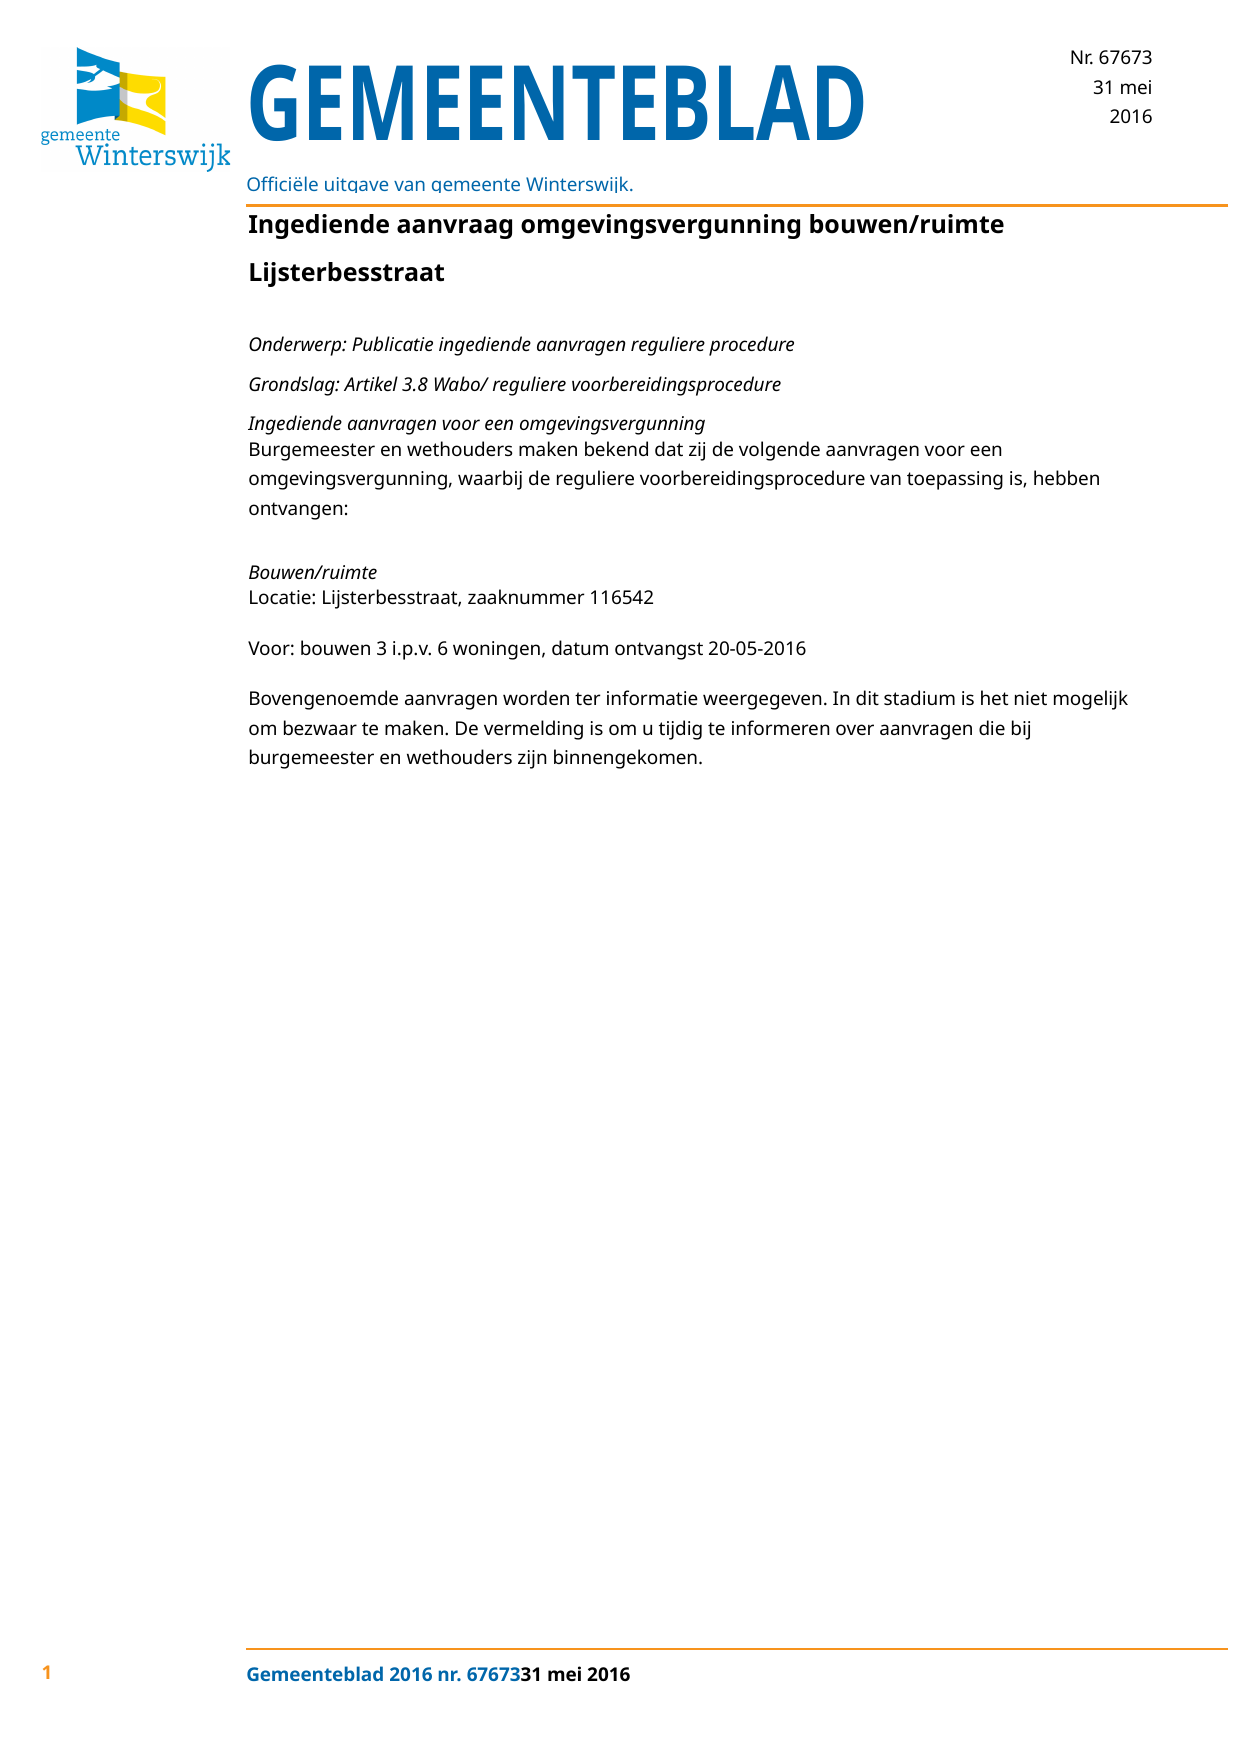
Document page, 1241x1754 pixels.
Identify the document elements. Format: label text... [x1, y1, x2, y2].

text Onderwerp: Publicatie ingediende aanvragen reguliere procedure [248, 331, 1152, 357]
text Ingediende aanvraag omgevingsvergunning bouwen/ruimte Lijsterbesstraat [248, 207, 1152, 288]
text Locatie: Lijsterbesstraat, zaaknummer 116542 [248, 584, 1152, 610]
text Ingediende aanvragen voor een omgevingsvergunning [248, 410, 1152, 436]
text Burgemeester en wethouders maken bekend dat zij de volgende aanvragen voor een omgevingsvergunning, waarbij de reguliere voorbereidingsprocedure van toepassing is, hebben ontvangen: [248, 436, 1152, 521]
text Voor: bouwen 3 i.p.v. 6 woningen, datum ontvangst 20-05-2016 [248, 635, 1152, 661]
picture [225, 153, 231, 162]
text Bouwen/ruimte [248, 559, 1152, 584]
picture [41, 47, 231, 172]
text Grondslag: Artikel 3.8 Wabo/ reguliere voorbereidingsprocedure [248, 371, 1152, 396]
text Bovengenoemde aanvragen worden ter informatie weergegeven. In dit stadium is het niet mogelijk om bezwaar te maken. De vermelding is om u tijdig te informeren over aanvragen die bij burgemeester en wethouders zijn binnengekomen. [248, 685, 1152, 770]
